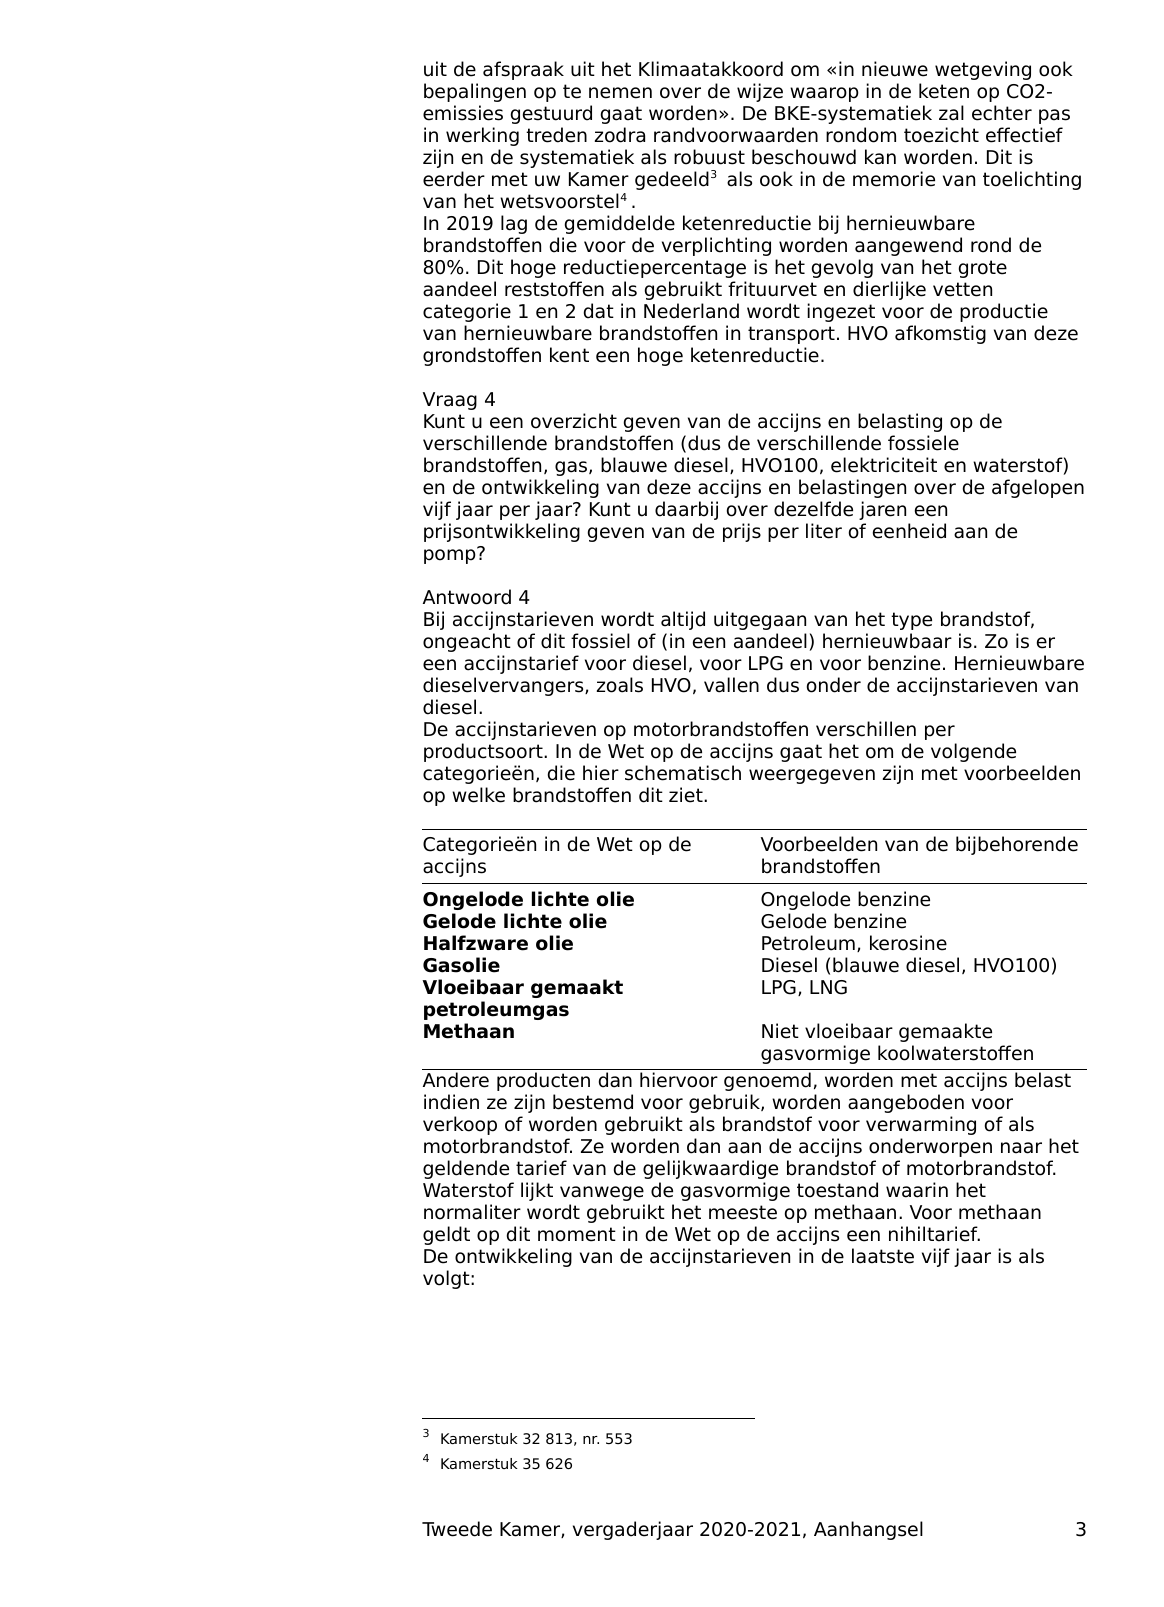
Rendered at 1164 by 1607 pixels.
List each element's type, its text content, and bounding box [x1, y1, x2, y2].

text De accijnstarieven op motorbrandstoffen verschillen per productsoort. In de Wet op de accijns gaat het om de volgende categorieën, die hier schematisch weergegeven zijn met voorbeelden op welke brandstoffen dit ziet. [422, 719, 1087, 807]
table_cell Vloeibaar gemaakt petroleumgas [422, 977, 754, 1021]
table_cell Gasolie [422, 955, 754, 977]
table_cell Gelode benzine [754, 911, 1087, 933]
table_cell Ongelode benzine [754, 884, 1087, 911]
text uit de afspraak uit het Klimaatakkoord om «in nieuwe wetgeving ook bepalingen op te nemen over de wijze waarop in de keten op CO2-emissies gestuurd gaat worden». De BKE-systematiek zal echter pas in werking treden zodra randvoorwaarden rondom toezicht effectief zijn en de systematiek als robuust beschouwd kan worden. Dit is eerder met uw Kamer gedeeld als ook in de memorie van toelichting van het wetsvoorstel. [422, 59, 1087, 213]
table_cell Gelode lichte olie [422, 911, 754, 933]
table_cell Halfzware olie [422, 933, 754, 955]
text Kunt u een overzicht geven van de accijns en belasting op de verschillende brandstoffen (dus de verschillende fossiele brandstoffen, gas, blauwe diesel, HVO100, elektriciteit en waterstof) en de ontwikkeling van deze accijns en belastingen over de afgelopen vijf jaar per jaar? Kunt u daarbij over dezelfde jaren een prijsontwikkeling geven van de prijs per liter of eenheid aan de pomp? [422, 411, 1087, 565]
table_header Categorieën in de Wet op de accijns [422, 830, 754, 883]
text Vraag 4 [422, 389, 1087, 411]
text Kamerstuk 32 813, nr. 553 [422, 1427, 1087, 1449]
table_cell Ongelode lichte olie [422, 884, 754, 911]
table_cell Niet vloeibaar gemaakte gasvormige koolwaterstoffen [754, 1021, 1087, 1069]
text Andere producten dan hiervoor genoemd, worden met accijns belast indien ze zijn bestemd voor gebruik, worden aangeboden voor verkoop of worden gebruikt als brandstof voor verwarming of als motorbrandstof. Ze worden dan aan de accijns onderworpen naar het geldende tarief van de gelijkwaardige brandstof of motorbrandstof. Waterstof lijkt vanwege de gasvormige toestand waarin het normaliter wordt gebruikt het meeste op methaan. Voor methaan geldt op dit moment in de Wet op de accijns een nihiltarief. [422, 1070, 1087, 1246]
table_cell Diesel (blauwe diesel, HVO100) [754, 955, 1087, 977]
text De ontwikkeling van de accijnstarieven in de laatste vijf jaar is als volgt: [422, 1246, 1087, 1290]
text Kamerstuk 35 626 [422, 1452, 1087, 1474]
table_cell Methaan [422, 1021, 754, 1069]
text Bij accijnstarieven wordt altijd uitgegaan van het type brandstof, ongeacht of dit fossiel of (in een aandeel) hernieuwbaar is. Zo is er een accijnstarief voor diesel, voor LPG en voor benzine. Hernieuwbare dieselvervangers, zoals HVO, vallen dus onder de accijnstarieven van diesel. [422, 609, 1087, 719]
text Antwoord 4 [422, 587, 1087, 609]
table_header Voorbeelden van de bijbehorende brandstoffen [754, 830, 1087, 883]
table_cell LPG, LNG [754, 977, 1087, 1021]
table_cell Petroleum, kerosine [754, 933, 1087, 955]
text In 2019 lag de gemiddelde ketenreductie bij hernieuwbare brandstoffen die voor de verplichting worden aangewend rond de 80%. Dit hoge reductiepercentage is het gevolg van het grote aandeel reststoffen als gebruikt frituurvet en dierlijke vetten categorie 1 en 2 dat in Nederland wordt ingezet voor de productie van hernieuwbare brandstoffen in transport. HVO afkomstig van deze grondstoffen kent een hoge ketenreductie. [422, 213, 1087, 367]
